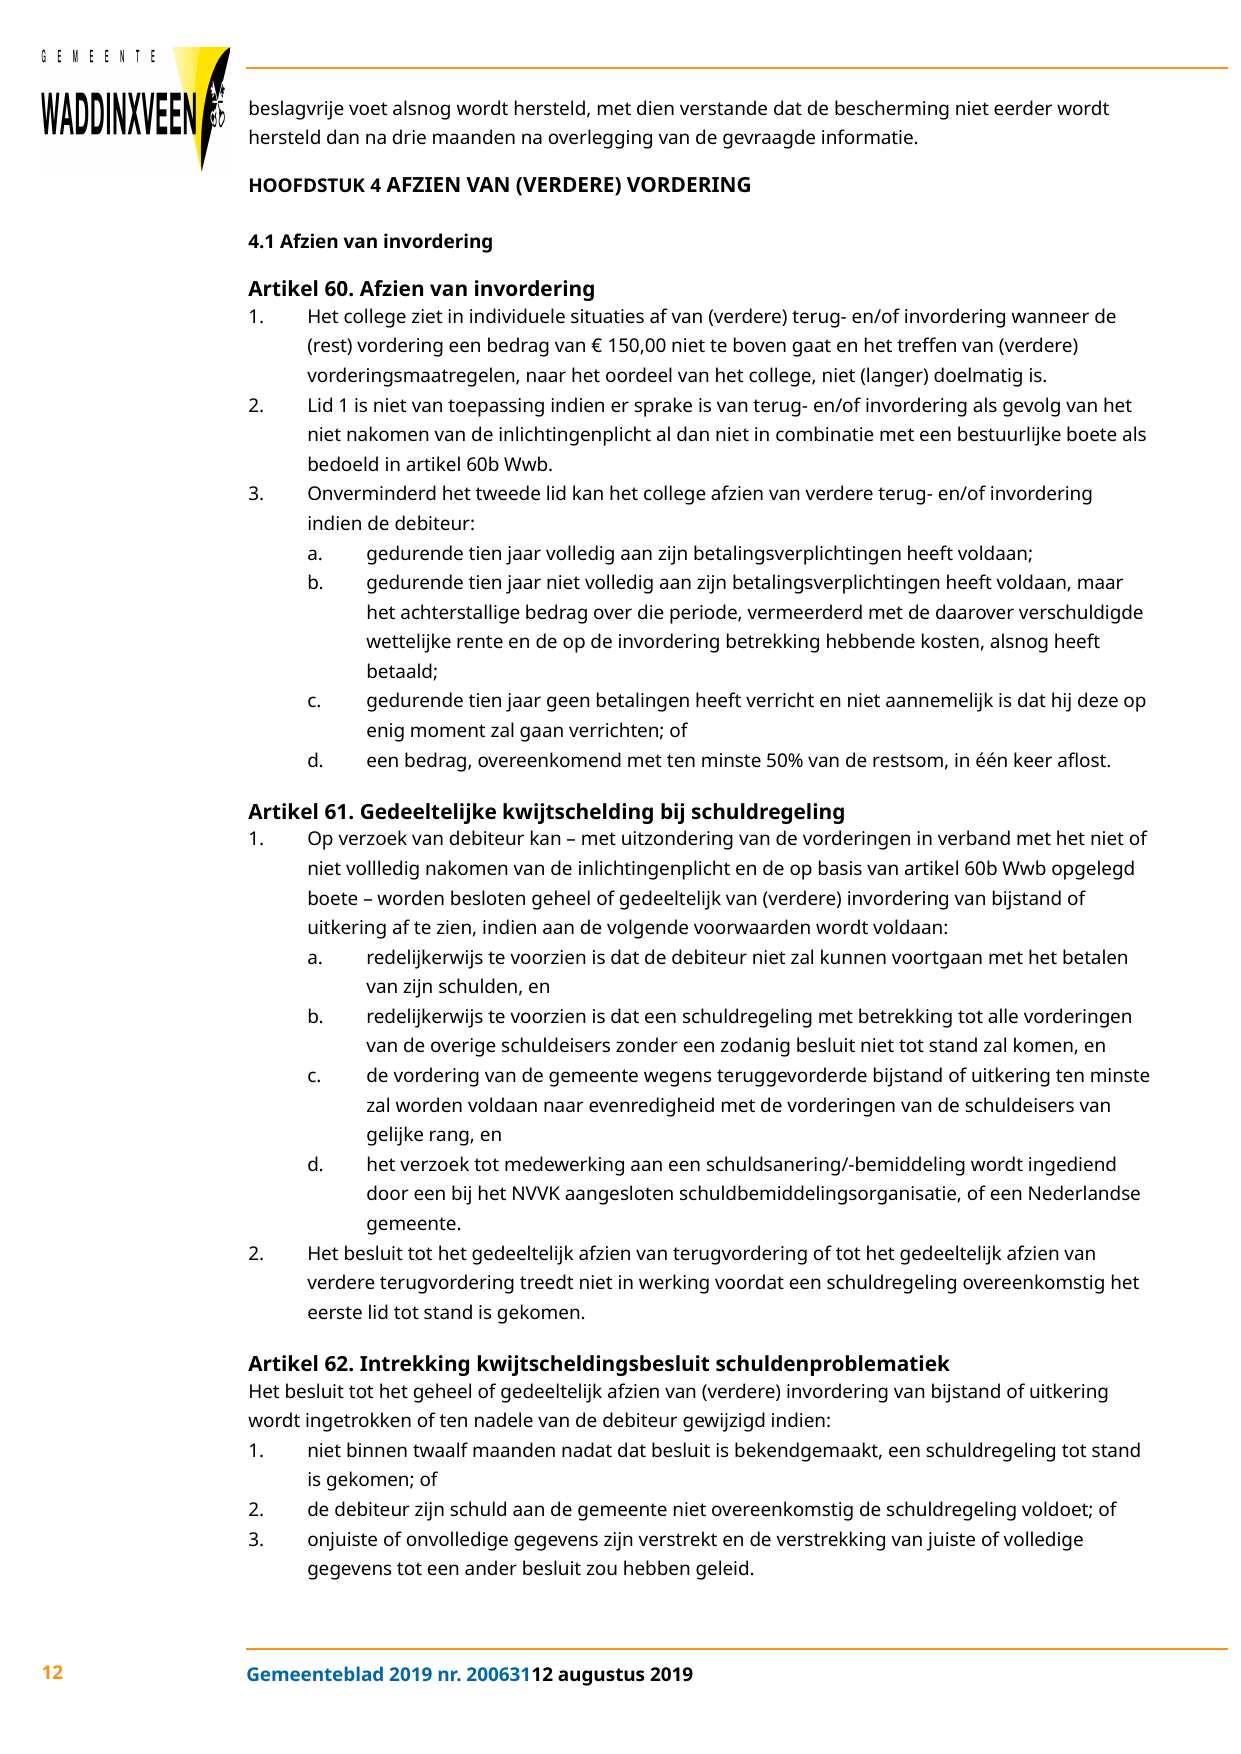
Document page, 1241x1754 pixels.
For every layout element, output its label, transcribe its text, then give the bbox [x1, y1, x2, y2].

list Lid 1 is niet van toepassing indien er sprake is van terug- en/of invordering als gevolg van het niet nakomen van de inlichtingenplicht al dan niet in combinatie met een bestuurlijke boete als bedoeld in artikel 60b Wwb. [248, 392, 1152, 477]
list het verzoek tot medewerking aan een schuldsanering/-bemiddeling wordt ingediend door een bij het NVVK aangesloten schuldbemiddelingsorganisatie, of een Nederlandse gemeente. [307, 1151, 1152, 1236]
list de vordering van de gemeente wegens teruggevorderde bijstand of uitkering ten minste zal worden voldaan naar evenredigheid met de vorderingen van de schuldeisers van gelijke rang, en [307, 1062, 1152, 1147]
text Artikel 60. Afzien van invordering [248, 274, 1152, 303]
text Artikel 62. Intrekking kwijtscheldingsbesluit schuldenproblematiek [248, 1349, 1152, 1378]
list gedurende tien jaar geen betalingen heeft verricht en niet aannemelijk is dat hij deze op enig moment zal gaan verrichten; of [307, 688, 1152, 743]
text Artikel 61. Gedeeltelijke kwijtschelding bij schuldregeling [248, 797, 1152, 826]
picture [41, 47, 231, 172]
list Het college ziet in individuele situaties af van (verdere) terug- en/of invordering wanneer de (rest) vordering een bedrag van € 150,00 niet te boven gaat en het treffen van (verdere) vorderingsmaatregelen, naar het oordeel van het college, niet (langer) doelmatig is. [248, 303, 1152, 388]
list gedurende tien jaar volledig aan zijn betalingsverplichtingen heeft voldaan; [307, 540, 1152, 565]
list redelijkerwijs te voorzien is dat de debiteur niet zal kunnen voortgaan met het betalen van zijn schulden, en [307, 944, 1152, 999]
list Op verzoek van debiteur kan – met uitzondering van de vorderingen in verband met het niet of niet vollledig nakomen van de inlichtingenplicht en de op basis van artikel 60b Wwb opgelegd boete – worden besloten geheel of gedeeltelijk van (verdere) invordering van bijstand of uitkering af te zien, indien aan de volgende voorwaarden wordt voldaan: [248, 826, 1152, 940]
list redelijkerwijs te voorzien is dat een schuldregeling met betrekking tot alle vorderingen van de overige schuldeisers zonder een zodanig besluit niet tot stand zal komen, en [307, 1003, 1152, 1058]
list Onverminderd het tweede lid kan het college afzien van verdere terug- en/of invordering indien de debiteur: [248, 481, 1152, 536]
list Het besluit tot het gedeeltelijk afzien van terugvordering of tot het gedeeltelijk afzien van verdere terugvordering treedt niet in werking voordat een schuldregeling overeenkomstig het eerste lid tot stand is gekomen. [248, 1240, 1152, 1325]
text beslagvrije voet alsnog wordt hersteld, met dien verstande dat de bescherming niet eerder wordt hersteld dan na drie maanden na overlegging van de gevraagde informatie. [248, 95, 1152, 150]
list gedurende tien jaar niet volledig aan zijn betalingsverplichtingen heeft voldaan, maar het achterstallige bedrag over die periode, vermeerderd met de daarover verschuldigde wettelijke rente en de op de invordering betrekking hebbende kosten, alsnog heeft betaald; [307, 569, 1152, 684]
list niet binnen twaalf maanden nadat dat besluit is bekendgemaakt, een schuldregeling tot stand is gekomen; of [248, 1437, 1152, 1492]
text Het besluit tot het geheel of gedeeltelijk afzien van (verdere) invordering van bijstand of uitkering wordt ingetrokken of ten nadele van de debiteur gewijzigd indien: [248, 1378, 1152, 1433]
text 4.1 Afzien van invordering [248, 228, 1152, 254]
text HOOFDSTUK 4 AFZIEN VAN (VERDERE) VORDERING [248, 170, 1152, 198]
list onjuiste of onvolledige gegevens zijn verstrekt en de verstrekking van juiste of volledige gegevens tot een ander besluit zou hebben geleid. [248, 1526, 1152, 1581]
list de debiteur zijn schuld aan de gemeente niet overeenkomstig de schuldregeling voldoet; of [248, 1496, 1152, 1522]
list een bedrag, overeenkomend met ten minste 50% van de restsom, in één keer aflost. [307, 747, 1152, 772]
